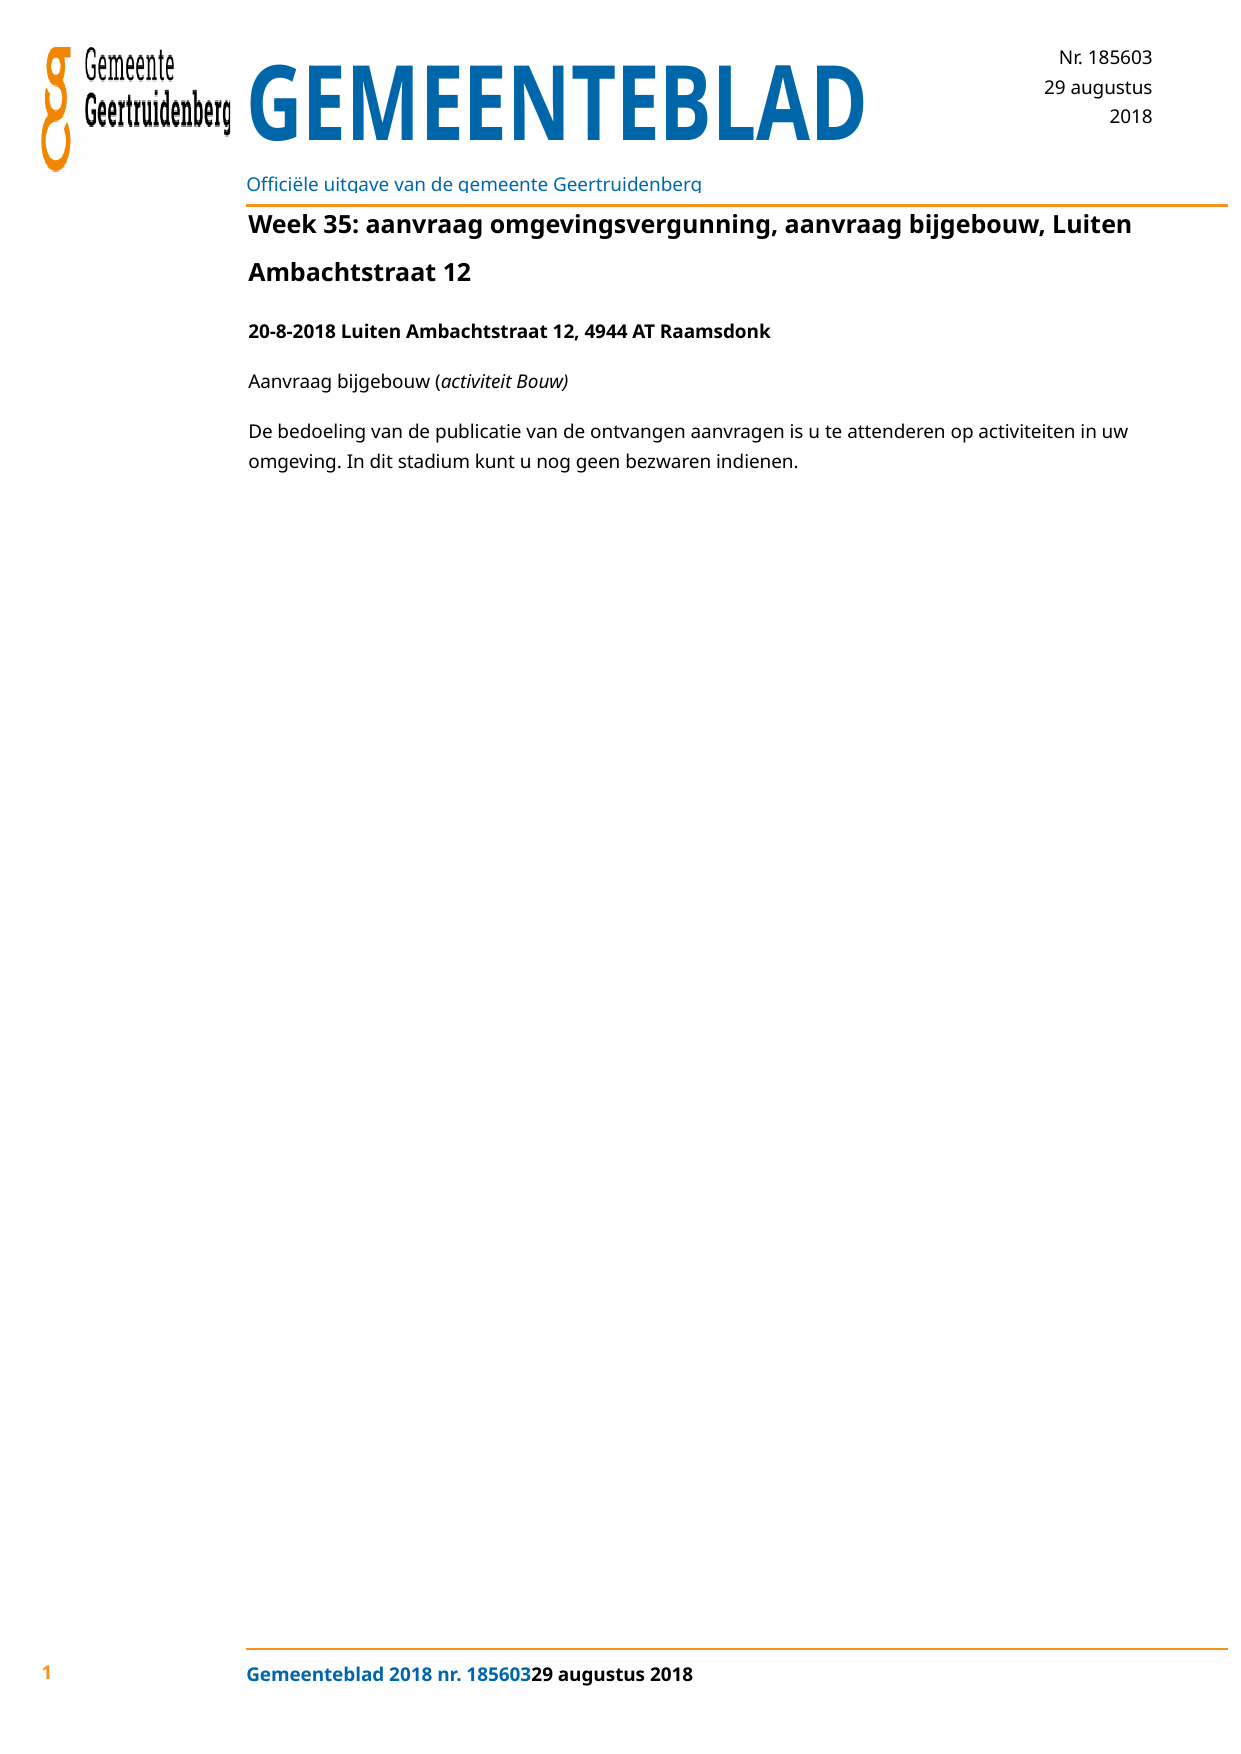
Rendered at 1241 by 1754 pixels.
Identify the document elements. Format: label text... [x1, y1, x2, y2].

text Week 35: aanvraag omgevingsvergunning, aanvraag bijgebouw, Luiten Ambachtstraat 12 [248, 207, 1152, 288]
picture [41, 47, 231, 172]
text De bedoeling van de publicatie van de ontvangen aanvragen is u te attenderen op activiteiten in uw omgeving. In dit stadium kunt u nog geen bezwaren indienen. [248, 419, 1152, 474]
text 20-8-2018 Luiten Ambachtstraat 12, 4944 AT Raamsdonk [248, 318, 1152, 344]
text Aanvraag bijgebouw (activiteit Bouw) [248, 368, 1152, 394]
